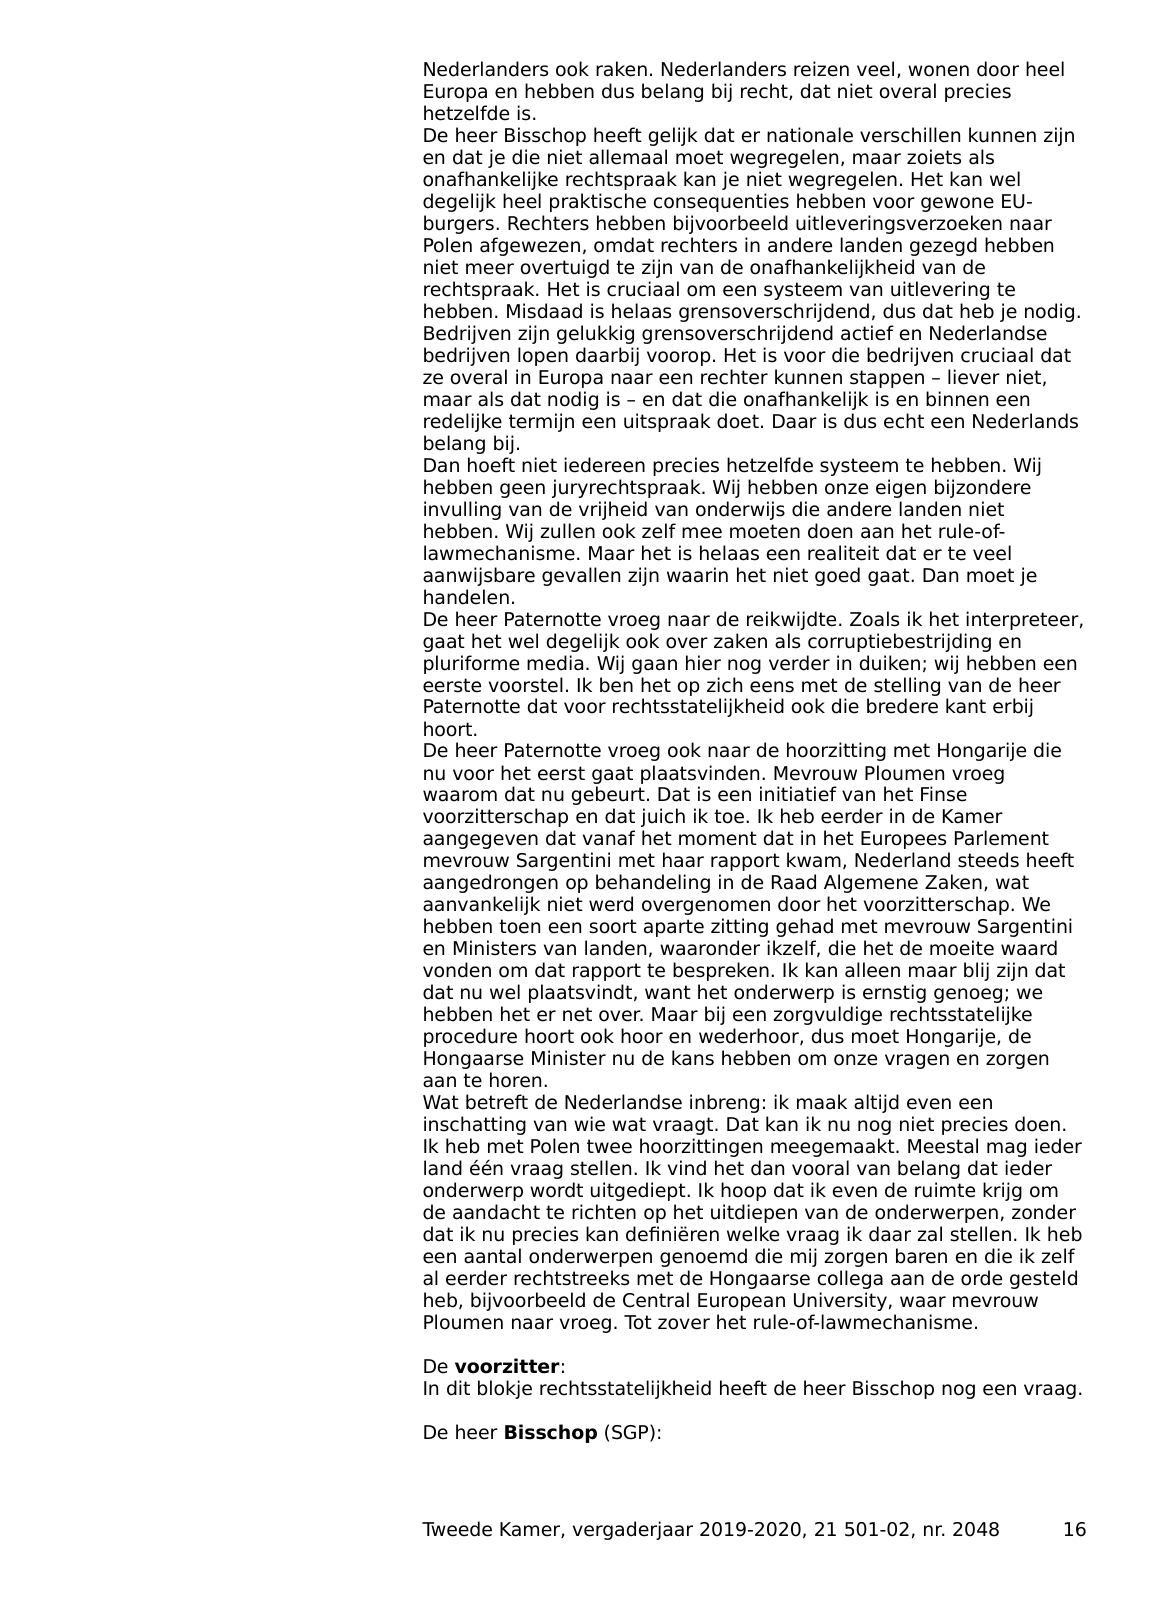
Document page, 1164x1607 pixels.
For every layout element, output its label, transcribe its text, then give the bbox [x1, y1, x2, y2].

text Wat betreft de Nederlandse inbreng: ik maak altijd even een inschatting van wie wat vraagt. Dat kan ik nu nog niet precies doen. Ik heb met Polen twee hoorzittingen meegemaakt. Meestal mag ieder land één vraag stellen. Ik vind het dan vooral van belang dat ieder onderwerp wordt uitgediept. Ik hoop dat ik even de ruimte krijg om de aandacht te richten op het uitdiepen van de onderwerpen, zonder dat ik nu precies kan definiëren welke vraag ik daar zal stellen. Ik heb een aantal onderwerpen genoemd die mij zorgen baren en die ik zelf al eerder rechtstreeks met de Hongaarse collega aan de orde gesteld heb, bijvoorbeeld de Central European University, waar mevrouw Ploumen naar vroeg. Tot zover het rule-of-lawmechanisme. [422, 1092, 1087, 1334]
text De voorzitter: [422, 1356, 1087, 1378]
text Nederlanders ook raken. Nederlanders reizen veel, wonen door heel Europa en hebben dus belang bij recht, dat niet overal precies hetzelfde is. [422, 59, 1087, 125]
text De heer Bisschop (SGP): [422, 1422, 1087, 1444]
text In dit blokje rechtsstatelijkheid heeft de heer Bisschop nog een vraag. [422, 1378, 1087, 1400]
text De heer Paternotte vroeg ook naar de hoorzitting met Hongarije die nu voor het eerst gaat plaatsvinden. Mevrouw Ploumen vroeg waarom dat nu gebeurt. Dat is een initiatief van het Finse voorzitterschap en dat juich ik toe. Ik heb eerder in de Kamer aangegeven dat vanaf het moment dat in het Europees Parlement mevrouw Sargentini met haar rapport kwam, Nederland steeds heeft aangedrongen op behandeling in de Raad Algemene Zaken, wat aanvankelijk niet werd overgenomen door het voorzitterschap. We hebben toen een soort aparte zitting gehad met mevrouw Sargentini en Ministers van landen, waaronder ikzelf, die het de moeite waard vonden om dat rapport te bespreken. Ik kan alleen maar blij zijn dat dat nu wel plaatsvindt, want het onderwerp is ernstig genoeg; we hebben het er net over. Maar bij een zorgvuldige rechtsstatelijke procedure hoort ook hoor en wederhoor, dus moet Hongarije, de Hongaarse Minister nu de kans hebben om onze vragen en zorgen aan te horen. [422, 740, 1087, 1092]
text Bedrijven zijn gelukkig grensoverschrijdend actief en Nederlandse bedrijven lopen daarbij voorop. Het is voor die bedrijven cruciaal dat ze overal in Europa naar een rechter kunnen stappen – liever niet, maar als dat nodig is – en dat die onafhankelijk is en binnen een redelijke termijn een uitspraak doet. Daar is dus echt een Nederlands belang bij. [422, 323, 1087, 455]
text Dan hoeft niet iedereen precies hetzelfde systeem te hebben. Wij hebben geen juryrechtspraak. Wij hebben onze eigen bijzondere invulling van de vrijheid van onderwijs die andere landen niet hebben. Wij zullen ook zelf mee moeten doen aan het rule-of-lawmechanisme. Maar het is helaas een realiteit dat er te veel aanwijsbare gevallen zijn waarin het niet goed gaat. Dan moet je handelen. [422, 455, 1087, 608]
text De heer Paternotte vroeg naar de reikwijdte. Zoals ik het interpreteer, gaat het wel degelijk ook over zaken als corruptiebestrijding en pluriforme media. Wij gaan hier nog verder in duiken; wij hebben een eerste voorstel. Ik ben het op zich eens met de stelling van de heer Paternotte dat voor rechtsstatelijkheid ook die bredere kant erbij hoort. [422, 608, 1087, 740]
text De heer Bisschop heeft gelijk dat er nationale verschillen kunnen zijn en dat je die niet allemaal moet wegregelen, maar zoiets als onafhankelijke rechtspraak kan je niet wegregelen. Het kan wel degelijk heel praktische consequenties hebben voor gewone EU-burgers. Rechters hebben bijvoorbeeld uitleveringsverzoeken naar Polen afgewezen, omdat rechters in andere landen gezegd hebben niet meer overtuigd te zijn van de onafhankelijkheid van de rechtspraak. Het is cruciaal om een systeem van uitlevering te hebben. Misdaad is helaas grensoverschrijdend, dus dat heb je nodig. [422, 125, 1087, 323]
